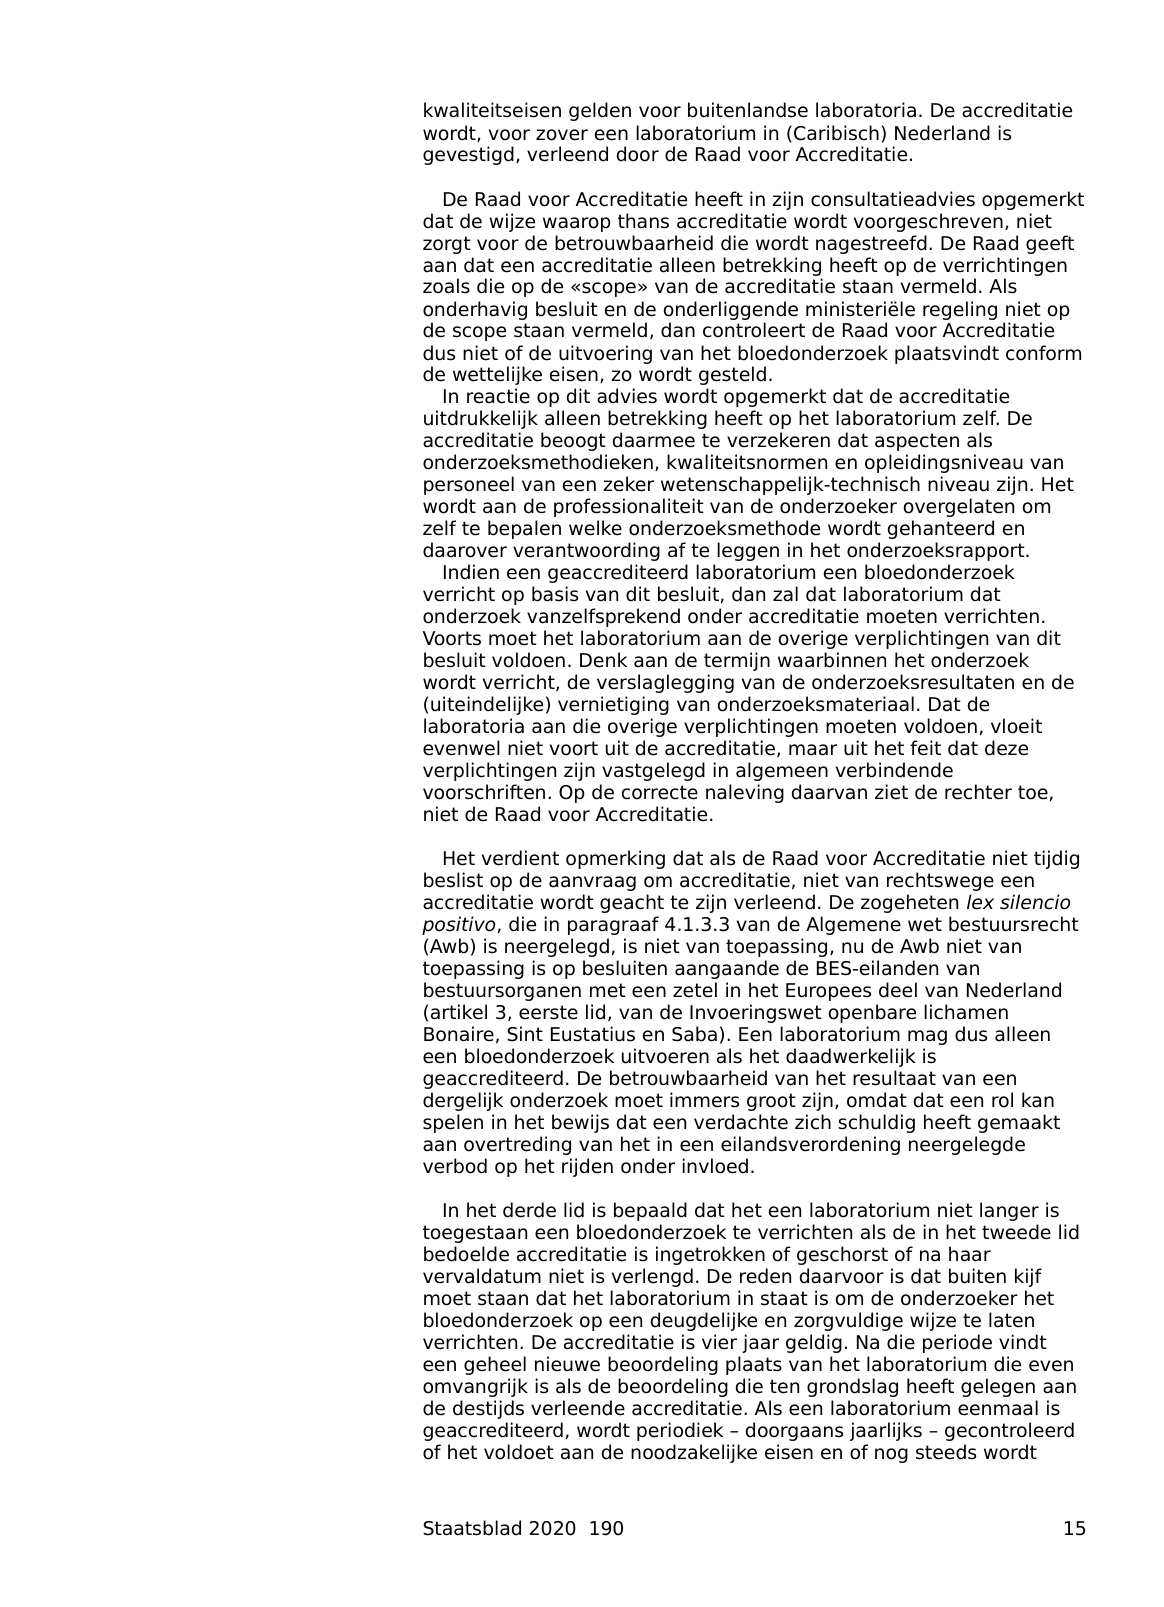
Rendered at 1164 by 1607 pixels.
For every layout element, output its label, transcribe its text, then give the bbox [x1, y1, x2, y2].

text In reactie op dit advies wordt opgemerkt dat de accreditatie uitdrukkelijk alleen betrekking heeft op het laboratorium zelf. De accreditatie beoogt daarmee te verzekeren dat aspecten als onderzoeksmethodieken, kwaliteitsnormen en opleidingsniveau van personeel van een zeker wetenschappelijk-technisch niveau zijn. Het wordt aan de professionaliteit van de onderzoeker overgelaten om zelf te bepalen welke onderzoeksmethode wordt gehanteerd en daarover verantwoording af te leggen in het onderzoeksrapport. [422, 386, 1087, 562]
text De Raad voor Accreditatie heeft in zijn consultatieadvies opgemerkt dat de wijze waarop thans accreditatie wordt voorgeschreven, niet zorgt voor de betrouwbaarheid die wordt nagestreefd. De Raad geeft aan dat een accreditatie alleen betrekking heeft op de verrichtingen zoals die op de «scope» van de accreditatie staan vermeld. Als onderhavig besluit en de onderliggende ministeriële regeling niet op de scope staan vermeld, dan controleert de Raad voor Accreditatie dus niet of de uitvoering van het bloedonderzoek plaatsvindt conform de wettelijke eisen, zo wordt gesteld. [422, 188, 1087, 386]
text Het verdient opmerking dat als de Raad voor Accreditatie niet tijdig beslist op de aanvraag om accreditatie, niet van rechtswege een accreditatie wordt geacht te zijn verleend. De zogeheten lex silencio positivo, die in paragraaf 4.1.3.3 van de Algemene wet bestuursrecht (Awb) is neergelegd, is niet van toepassing, nu de Awb niet van toepassing is op besluiten aangaande de BES-eilanden van bestuursorganen met een zetel in het Europees deel van Nederland (artikel 3, eerste lid, van de Invoeringswet openbare lichamen Bonaire, Sint Eustatius en Saba). Een laboratorium mag dus alleen een bloedonderzoek uitvoeren als het daadwerkelijk is geaccrediteerd. De betrouwbaarheid van het resultaat van een dergelijk onderzoek moet immers groot zijn, omdat dat een rol kan spelen in het bewijs dat een verdachte zich schuldig heeft gemaakt aan overtreding van het in een eilandsverordening neergelegde verbod op het rijden onder invloed. [422, 848, 1087, 1178]
text In het derde lid is bepaald dat het een laboratorium niet langer is toegestaan een bloedonderzoek te verrichten als de in het tweede lid bedoelde accreditatie is ingetrokken of geschorst of na haar vervaldatum niet is verlengd. De reden daarvoor is dat buiten kijf moet staan dat het laboratorium in staat is om de onderzoeker het bloedonderzoek op een deugdelijke en zorgvuldige wijze te laten verrichten. De accreditatie is vier jaar geldig. Na die periode vindt een geheel nieuwe beoordeling plaats van het laboratorium die even omvangrijk is als de beoordeling die ten grondslag heeft gelegen aan de destijds verleende accreditatie. Als een laboratorium eenmaal is geaccrediteerd, wordt periodiek – doorgaans jaarlijks – gecontroleerd of het voldoet aan de noodzakelijke eisen en of nog steeds wordt [422, 1200, 1087, 1464]
text kwaliteitseisen gelden voor buitenlandse laboratoria. De accreditatie wordt, voor zover een laboratorium in (Caribisch) Nederland is gevestigd, verleend door de Raad voor Accreditatie. [422, 100, 1087, 166]
text Indien een geaccrediteerd laboratorium een bloedonderzoek verricht op basis van dit besluit, dan zal dat laboratorium dat onderzoek vanzelfsprekend onder accreditatie moeten verrichten. Voorts moet het laboratorium aan de overige verplichtingen van dit besluit voldoen. Denk aan de termijn waarbinnen het onderzoek wordt verricht, de verslaglegging van de onderzoeksresultaten en de (uiteindelijke) vernietiging van onderzoeksmateriaal. Dat de laboratoria aan die overige verplichtingen moeten voldoen, vloeit evenwel niet voort uit de accreditatie, maar uit het feit dat deze verplichtingen zijn vastgelegd in algemeen verbindende voorschriften. Op de correcte naleving daarvan ziet de rechter toe, niet de Raad voor Accreditatie. [422, 562, 1087, 826]
